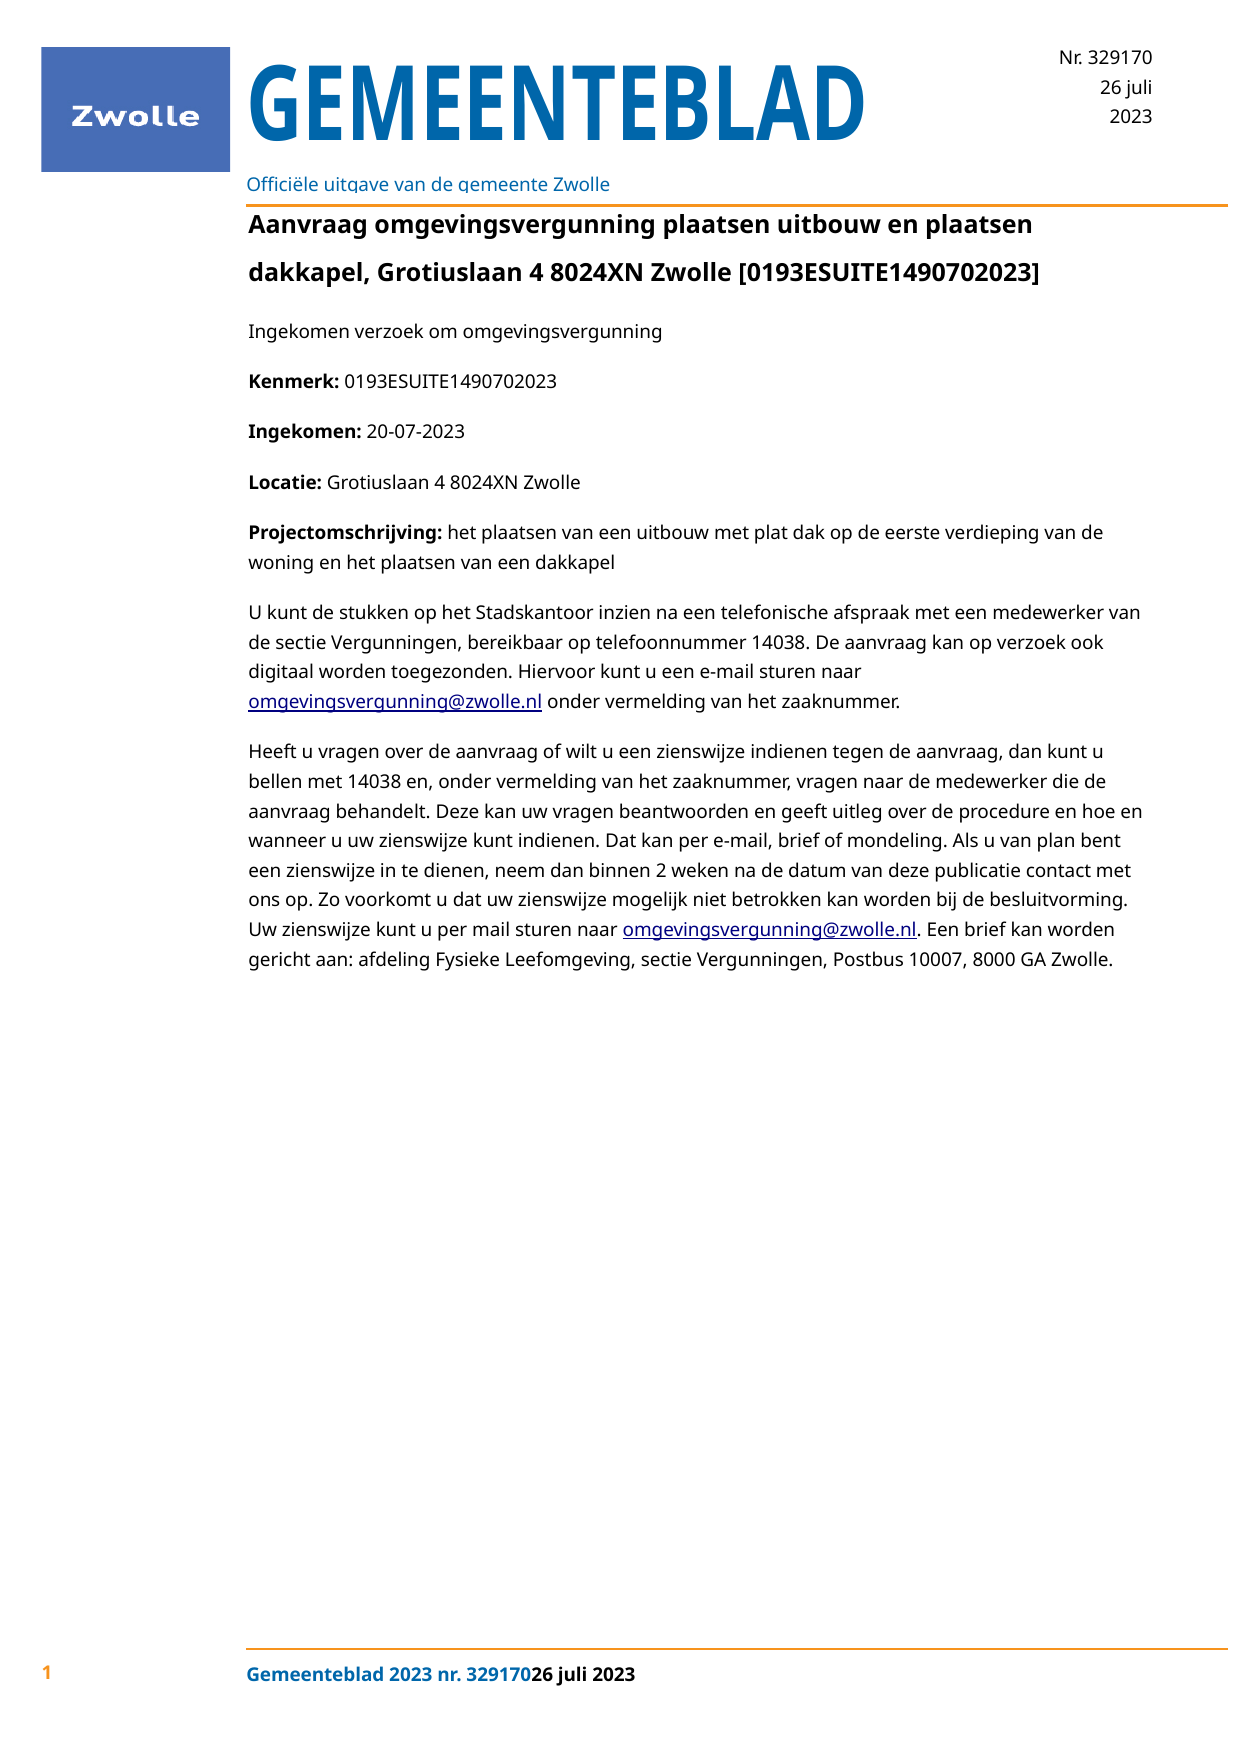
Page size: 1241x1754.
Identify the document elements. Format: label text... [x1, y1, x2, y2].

text Ingekomen verzoek om omgevingsvergunning [248, 318, 1152, 344]
text Ingekomen: 20-07-2023 [248, 419, 1152, 444]
text Projectomschrijving: het plaatsen van een uitbouw met plat dak op de eerste verdieping van de woning en het plaatsen van een dakkapel [248, 519, 1152, 575]
text Heeft u vragen over de aanvraag of wilt u een zienswijze indienen tegen de aanvraag, dan kunt u bellen met 14038 en, onder vermelding van het zaaknummer, vragen naar de medewerker die de aanvraag behandelt. Deze kan uw vragen beantwoorden en geeft uitleg over de procedure en hoe en wanneer u uw zienswijze kunt indienen. Dat kan per e-mail, brief of mondeling. Als u van plan bent een zienswijze in te dienen, neem dan binnen 2 weken na de datum van deze publicatie contact met ons op. Zo voorkomt u dat uw zienswijze mogelijk niet betrokken kan worden bij de besluitvorming. Uw zienswijze kunt u per mail sturen naar omgevingsvergunning@zwolle.nl. Een brief kan worden gericht aan: afdeling Fysieke Leefomgeving, sectie Vergunningen, Postbus 10007, 8000 GA Zwolle. [248, 739, 1152, 972]
text Kenmerk: 0193ESUITE1490702023 [248, 368, 1152, 394]
text Aanvraag omgevingsvergunning plaatsen uitbouw en plaatsen dakkapel, Grotiuslaan 4 8024XN Zwolle [0193ESUITE1490702023] [248, 207, 1152, 288]
text U kunt de stukken op het Stadskantoor inzien na een telefonische afspraak met een medewerker van de sectie Vergunningen, bereikbaar op telefoonnummer 14038. De aanvraag kan op verzoek ook digitaal worden toegezonden. Hiervoor kunt u een e-mail sturen naar omgevingsvergunning@zwolle.nl onder vermelding van het zaaknummer. [248, 599, 1152, 714]
text Locatie: Grotiuslaan 4 8024XN Zwolle [248, 469, 1152, 495]
picture [41, 47, 231, 172]
